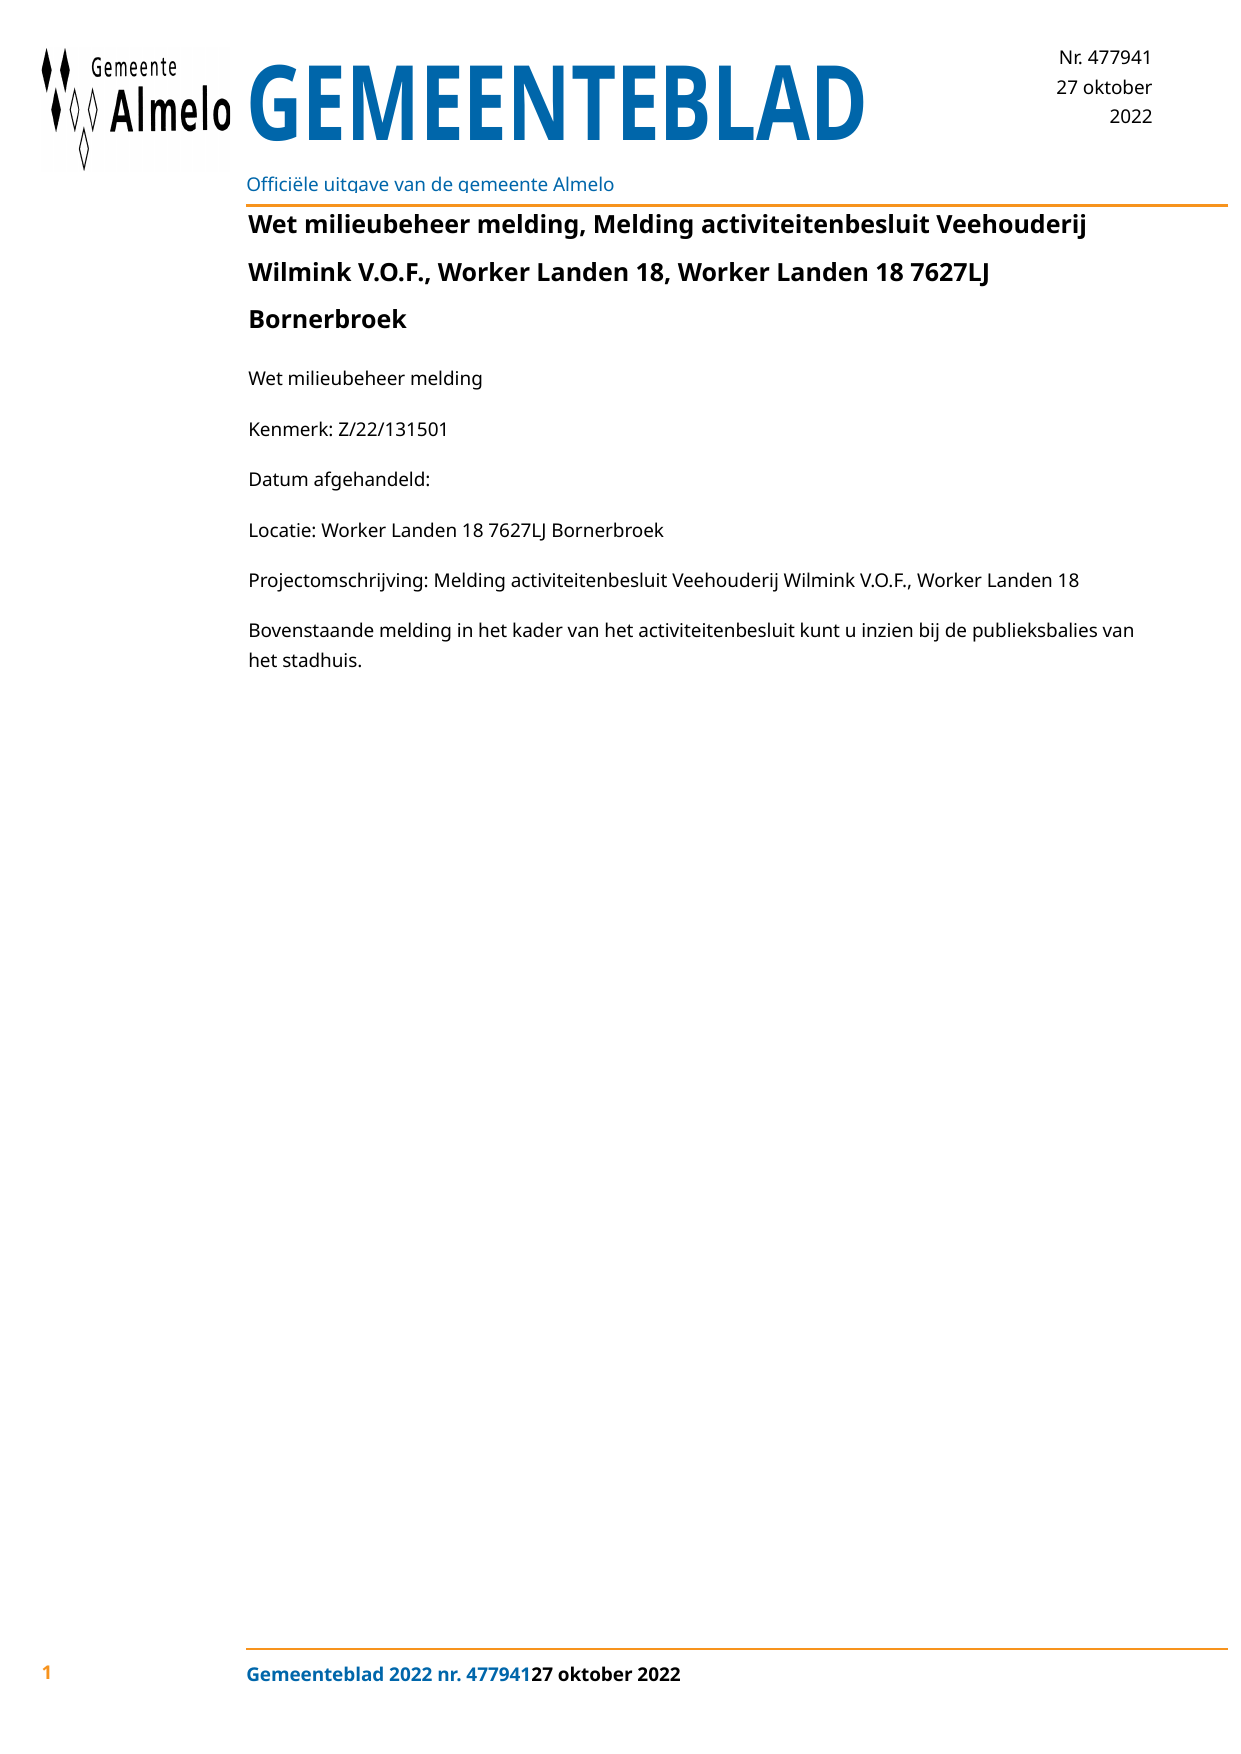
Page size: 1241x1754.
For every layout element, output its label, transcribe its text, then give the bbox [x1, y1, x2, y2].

text Bovenstaande melding in het kader van het activiteitenbesluit kunt u inzien bij de publieksbalies van het stadhuis. [248, 618, 1152, 673]
text Wet milieubeheer melding [248, 366, 1152, 391]
text Locatie: Worker Landen 18 7627LJ Bornerbroek [248, 517, 1152, 542]
picture [41, 47, 231, 172]
text Projectomschrijving: Melding activiteitenbesluit Veehouderij Wilmink V.O.F., Worker Landen 18 [248, 567, 1152, 593]
text Wet milieubeheer melding, Melding activiteitenbesluit Veehouderij Wilmink V.O.F., Worker Landen 18, Worker Landen 18 7627LJ Bornerbroek [248, 207, 1152, 336]
text Datum afgehandeld: [248, 466, 1152, 492]
text Kenmerk: Z/22/131501 [248, 416, 1152, 442]
